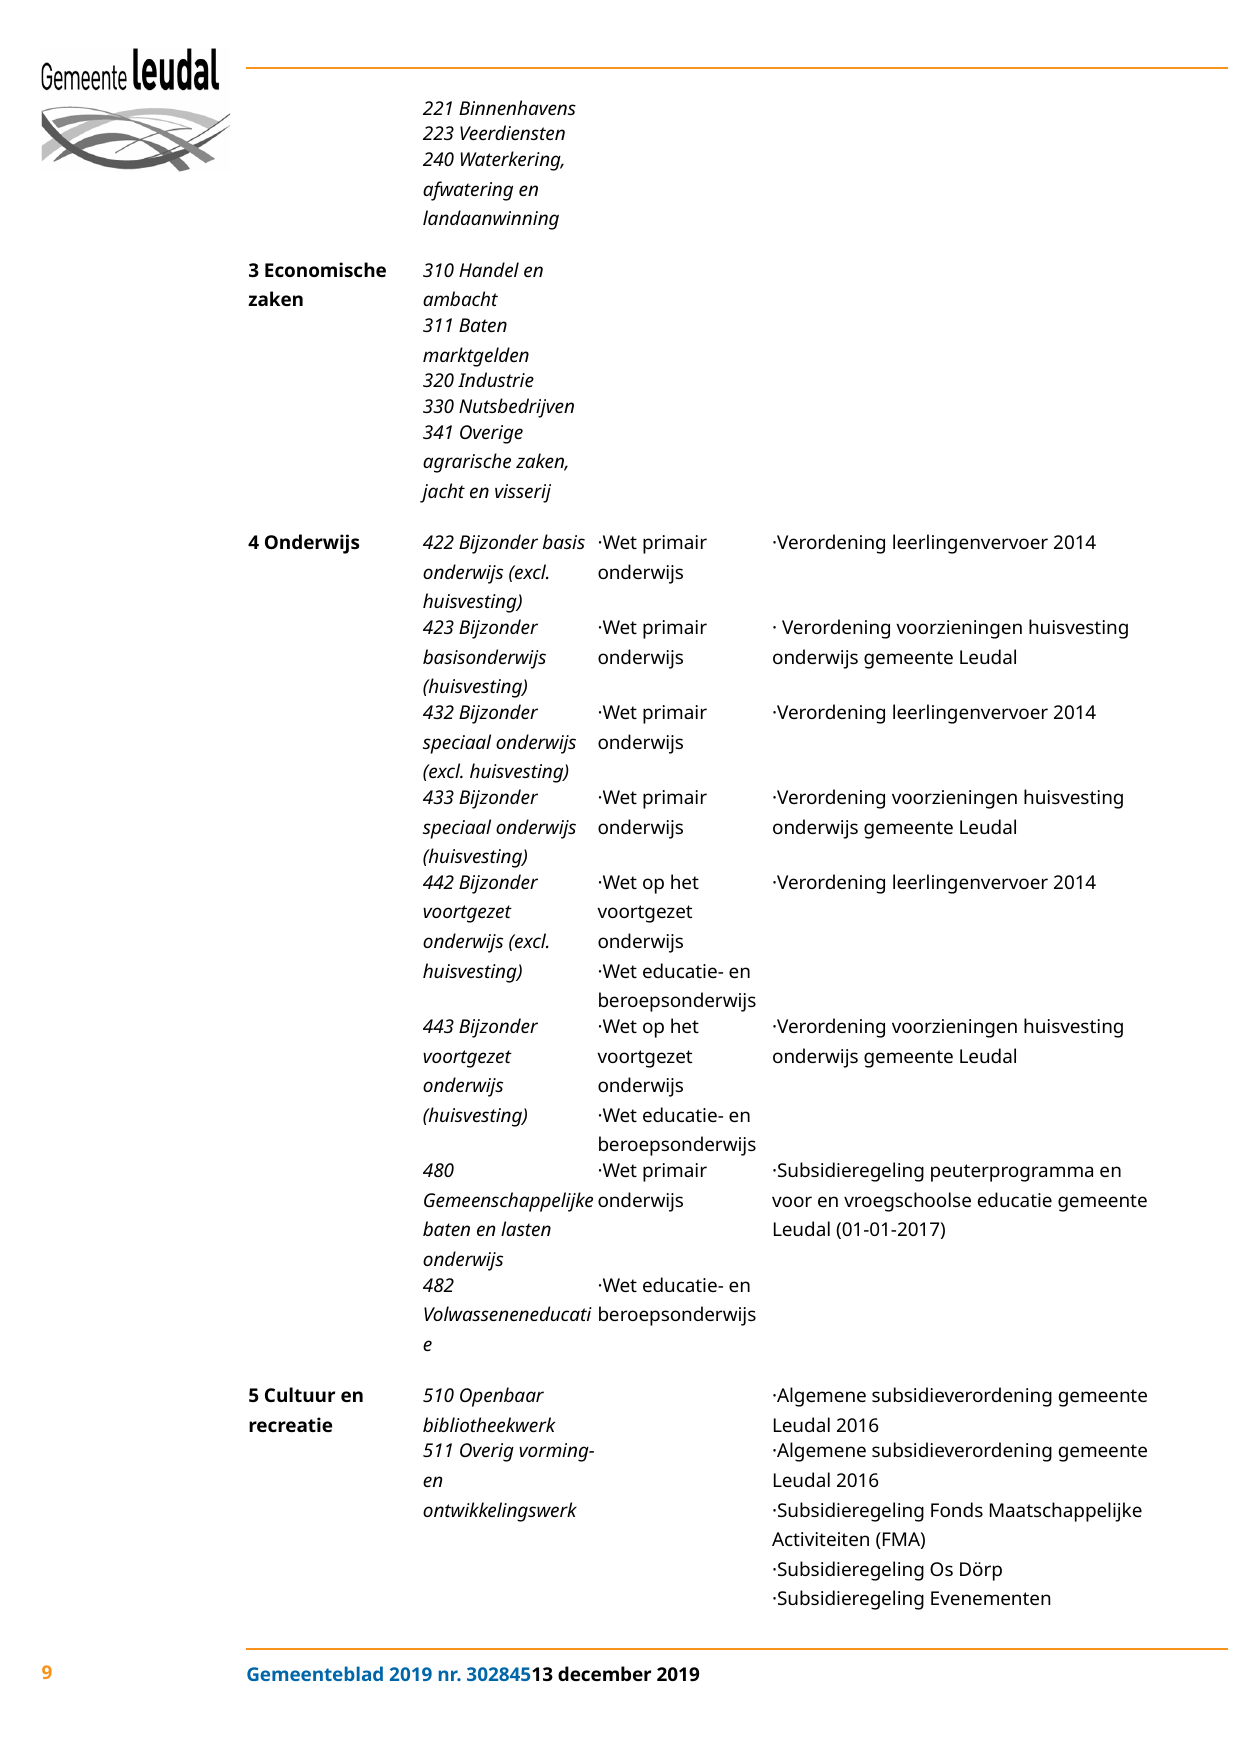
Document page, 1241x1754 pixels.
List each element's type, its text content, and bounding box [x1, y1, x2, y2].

table_cell [772, 121, 1152, 146]
table_cell ·Verordening leerlingenvervoer 2014 [772, 699, 1152, 784]
table_cell [597, 95, 772, 121]
table_cell [772, 393, 1152, 419]
table_cell [248, 368, 423, 393]
table_cell [248, 869, 423, 1013]
table_cell ·Wet primair onderwijs [597, 699, 772, 784]
table_cell [772, 504, 1152, 529]
table_cell [597, 419, 772, 504]
table_cell [597, 257, 772, 312]
table_cell [423, 1357, 597, 1382]
table_cell [248, 504, 423, 529]
table_cell [772, 1272, 1152, 1357]
table_cell ·Verordening leerlingenvervoer 2014 [772, 530, 1152, 614]
table_cell ·Wet op het voortgezet onderwijs ·Wet educatie- en beroepsonderwijs [597, 1013, 772, 1157]
table_cell 442 Bijzonder voortgezet onderwijs (excl. huisvesting) [423, 869, 597, 1013]
table_cell [248, 393, 423, 419]
table_cell 4 Onderwijs [248, 530, 423, 614]
table_cell [248, 231, 423, 257]
table_cell ·Wet educatie- en beroepsonderwijs [597, 1272, 772, 1357]
table_cell [248, 121, 423, 146]
table_cell [248, 699, 423, 784]
table_cell [248, 615, 423, 699]
table_cell ·Wet primair onderwijs [597, 615, 772, 699]
table_cell [597, 368, 772, 393]
table_cell [248, 419, 423, 504]
table_cell 432 Bijzonder speciaal onderwijs (excl. huisvesting) [423, 699, 597, 784]
table_cell [597, 312, 772, 367]
table_cell [772, 368, 1152, 393]
table_cell 223 Veerdiensten [423, 121, 597, 146]
table_cell 443 Bijzonder voortgezet onderwijs (huisvesting) [423, 1013, 597, 1157]
table_cell [248, 95, 423, 121]
table_cell ·Subsidieregeling peuterprogramma en voor en vroegschoolse educatie gemeente Leudal (01-01-2017) [772, 1157, 1152, 1272]
table_cell [597, 146, 772, 231]
table_cell [248, 1357, 423, 1382]
table_cell ·Algemene subsidieverordening gemeente Leudal 2016 ·Subsidieregeling Fonds Maatschappelijke Activiteiten (FMA) ·Subsidieregeling Os Dörp ·Subsidieregeling Evenementen [772, 1438, 1152, 1611]
table_cell ·Wet primair onderwijs [597, 1157, 772, 1272]
table_cell ·Wet primair onderwijs [597, 530, 772, 614]
table_cell [597, 231, 772, 257]
table_cell [248, 146, 423, 231]
table_cell 310 Handel en ambacht [423, 257, 597, 312]
table_cell [597, 121, 772, 146]
table_cell [248, 784, 423, 869]
table_cell ·Verordening voorzieningen huisvesting onderwijs gemeente Leudal [772, 1013, 1152, 1157]
table_cell [772, 146, 1152, 231]
table_cell 3 Economische zaken [248, 257, 423, 312]
table_cell 423 Bijzonder basisonderwijs (huisvesting) [423, 615, 597, 699]
table_cell [248, 1438, 423, 1611]
table_cell [423, 504, 597, 529]
table_cell 422 Bijzonder basis onderwijs (excl. huisvesting) [423, 530, 597, 614]
table_cell 510 Openbaar bibliotheekwerk [423, 1383, 597, 1438]
table_cell 341 Overige agrarische zaken, jacht en visserij [423, 419, 597, 504]
table_cell 511 Overig vorming- en ontwikkelingswerk [423, 1438, 597, 1611]
table_cell ·Wet primair onderwijs [597, 784, 772, 869]
table_cell 480 Gemeenschappelijke baten en lasten onderwijs [423, 1157, 597, 1272]
table_cell [248, 1013, 423, 1157]
picture [41, 47, 231, 172]
table_cell 330 Nutsbedrijven [423, 393, 597, 419]
table_cell 221 Binnenhavens [423, 95, 597, 121]
table_cell 482 Volwasseneneducatie [423, 1272, 597, 1357]
table_cell [772, 419, 1152, 504]
table_cell [772, 95, 1152, 121]
table_cell [597, 1438, 772, 1611]
table_cell [597, 1383, 772, 1438]
table_cell [772, 231, 1152, 257]
table_cell [248, 1272, 423, 1357]
table_cell ·Verordening leerlingenvervoer 2014 [772, 869, 1152, 1013]
table_cell ·Wet op het voortgezet onderwijs ·Wet educatie- en beroepsonderwijs [597, 869, 772, 1013]
table_cell [772, 312, 1152, 367]
table_cell 5 Cultuur en recreatie [248, 1383, 423, 1438]
table_cell 240 Waterkering, afwatering en landaanwinning [423, 146, 597, 231]
table_cell [248, 312, 423, 367]
table_cell [248, 1157, 423, 1272]
table_cell 320 Industrie [423, 368, 597, 393]
table_cell [423, 231, 597, 257]
table_cell [597, 504, 772, 529]
table_cell [772, 1357, 1152, 1382]
table_cell 433 Bijzonder speciaal onderwijs (huisvesting) [423, 784, 597, 869]
table_cell [597, 393, 772, 419]
table_cell ·Algemene subsidieverordening gemeente Leudal 2016 [772, 1383, 1152, 1438]
table_cell [772, 257, 1152, 312]
table_cell · Verordening voorzieningen huisvesting onderwijs gemeente Leudal [772, 615, 1152, 699]
table_cell [597, 1357, 772, 1382]
table_cell ·Verordening voorzieningen huisvesting onderwijs gemeente Leudal [772, 784, 1152, 869]
table_cell 311 Baten marktgelden [423, 312, 597, 367]
